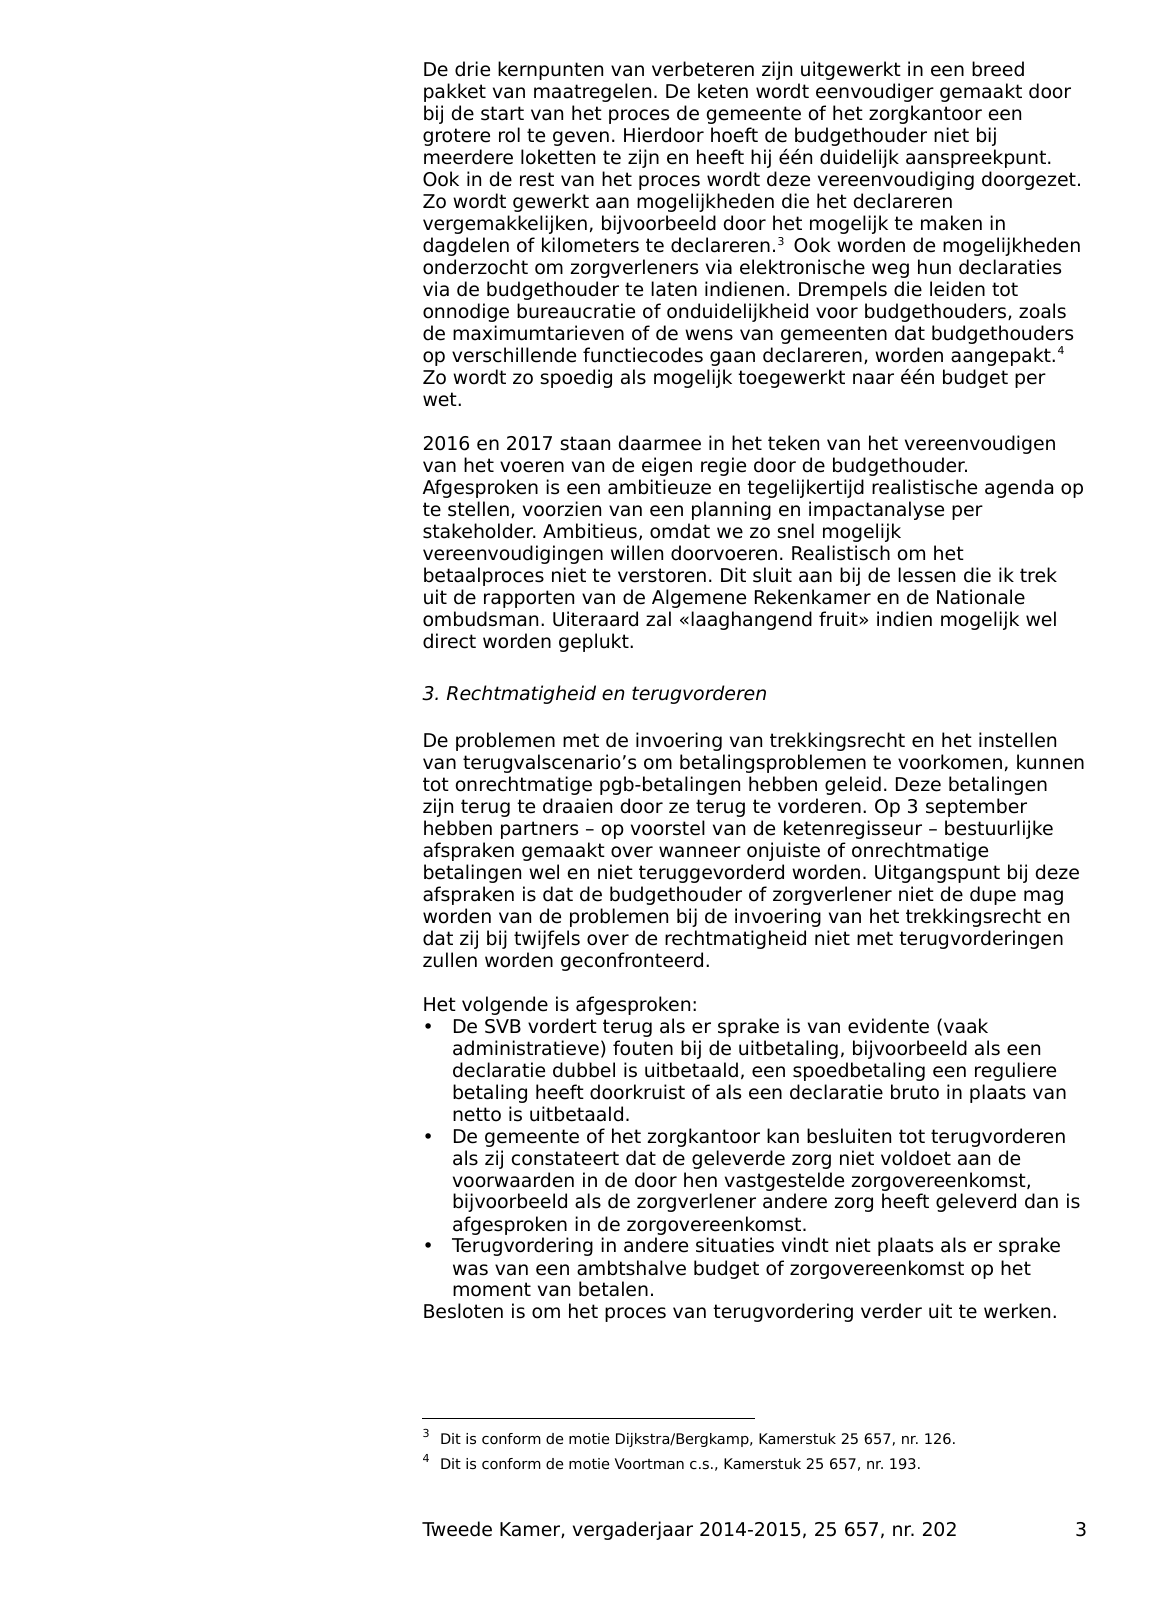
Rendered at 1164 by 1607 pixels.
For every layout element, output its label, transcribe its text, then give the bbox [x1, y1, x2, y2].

text De problemen met de invoering van trekkingsrecht en het instellen van terugvalscenario’s om betalingsproblemen te voorkomen, kunnen tot onrechtmatige pgb-betalingen hebben geleid. Deze betalingen zijn terug te draaien door ze terug te vorderen. Op 3 september hebben partners – op voorstel van de ketenregisseur – bestuurlijke afspraken gemaakt over wanneer onjuiste of onrechtmatige betalingen wel en niet teruggevorderd worden. Uitgangspunt bij deze afspraken is dat de budgethouder of zorgverlener niet de dupe mag worden van de problemen bij de invoering van het trekkingsrecht en dat zij bij twijfels over de rechtmatigheid niet met terugvorderingen zullen worden geconfronteerd. [422, 730, 1087, 971]
text Besloten is om het proces van terugvordering verder uit te werken. [422, 1301, 1087, 1323]
text • Terugvordering in andere situaties vindt niet plaats als er sprake was van een ambtshalve budget of zorgovereenkomst op het moment van betalen. [422, 1235, 1087, 1301]
subtitle 3. Rechtmatigheid en terugvorderen [422, 683, 1087, 705]
text Dit is conform de motie Dijkstra/Bergkamp, Kamerstuk 25 657, nr. 126. [422, 1427, 1087, 1449]
text Het volgende is afgesproken: [422, 994, 1087, 1016]
text • De gemeente of het zorgkantoor kan besluiten tot terugvorderen als zij constateert dat de geleverde zorg niet voldoet aan de voorwaarden in de door hen vastgestelde zorgovereenkomst, bijvoorbeeld als de zorgverlener andere zorg heeft geleverd dan is afgesproken in de zorgovereenkomst. [422, 1126, 1087, 1235]
text • De SVB vordert terug als er sprake is van evidente (vaak administratieve) fouten bij de uitbetaling, bijvoorbeeld als een declaratie dubbel is uitbetaald, een spoedbetaling een reguliere betaling heeft doorkruist of als een declaratie bruto in plaats van netto is uitbetaald. [422, 1016, 1087, 1126]
text Dit is conform de motie Voortman c.s., Kamerstuk 25 657, nr. 193. [422, 1452, 1087, 1474]
text De drie kernpunten van verbeteren zijn uitgewerkt in een breed pakket van maatregelen. De keten wordt eenvoudiger gemaakt door bij de start van het proces de gemeente of het zorgkantoor een grotere rol te geven. Hierdoor hoeft de budgethouder niet bij meerdere loketten te zijn en heeft hij één duidelijk aanspreekpunt. Ook in de rest van het proces wordt deze vereenvoudiging doorgezet. Zo wordt gewerkt aan mogelijkheden die het declareren vergemakkelijken, bijvoorbeeld door het mogelijk te maken in dagdelen of kilometers te declareren. Ook worden de mogelijkheden onderzocht om zorgverleners via elektronische weg hun declaraties via de budgethouder te laten indienen. Drempels die leiden tot onnodige bureaucratie of onduidelijkheid voor budgethouders, zoals de maximumtarieven of de wens van gemeenten dat budgethouders op verschillende functiecodes gaan declareren, worden aangepakt. Zo wordt zo spoedig als mogelijk toegewerkt naar één budget per wet. [422, 59, 1087, 411]
text 2016 en 2017 staan daarmee in het teken van het vereenvoudigen van het voeren van de eigen regie door de budgethouder. Afgesproken is een ambitieuze en tegelijkertijd realistische agenda op te stellen, voorzien van een planning en impactanalyse per stakeholder. Ambitieus, omdat we zo snel mogelijk vereenvoudigingen willen doorvoeren. Realistisch om het betaalproces niet te verstoren. Dit sluit aan bij de lessen die ik trek uit de rapporten van de Algemene Rekenkamer en de Nationale ombudsman. Uiteraard zal «laaghangend fruit» indien mogelijk wel direct worden geplukt. [422, 433, 1087, 653]
